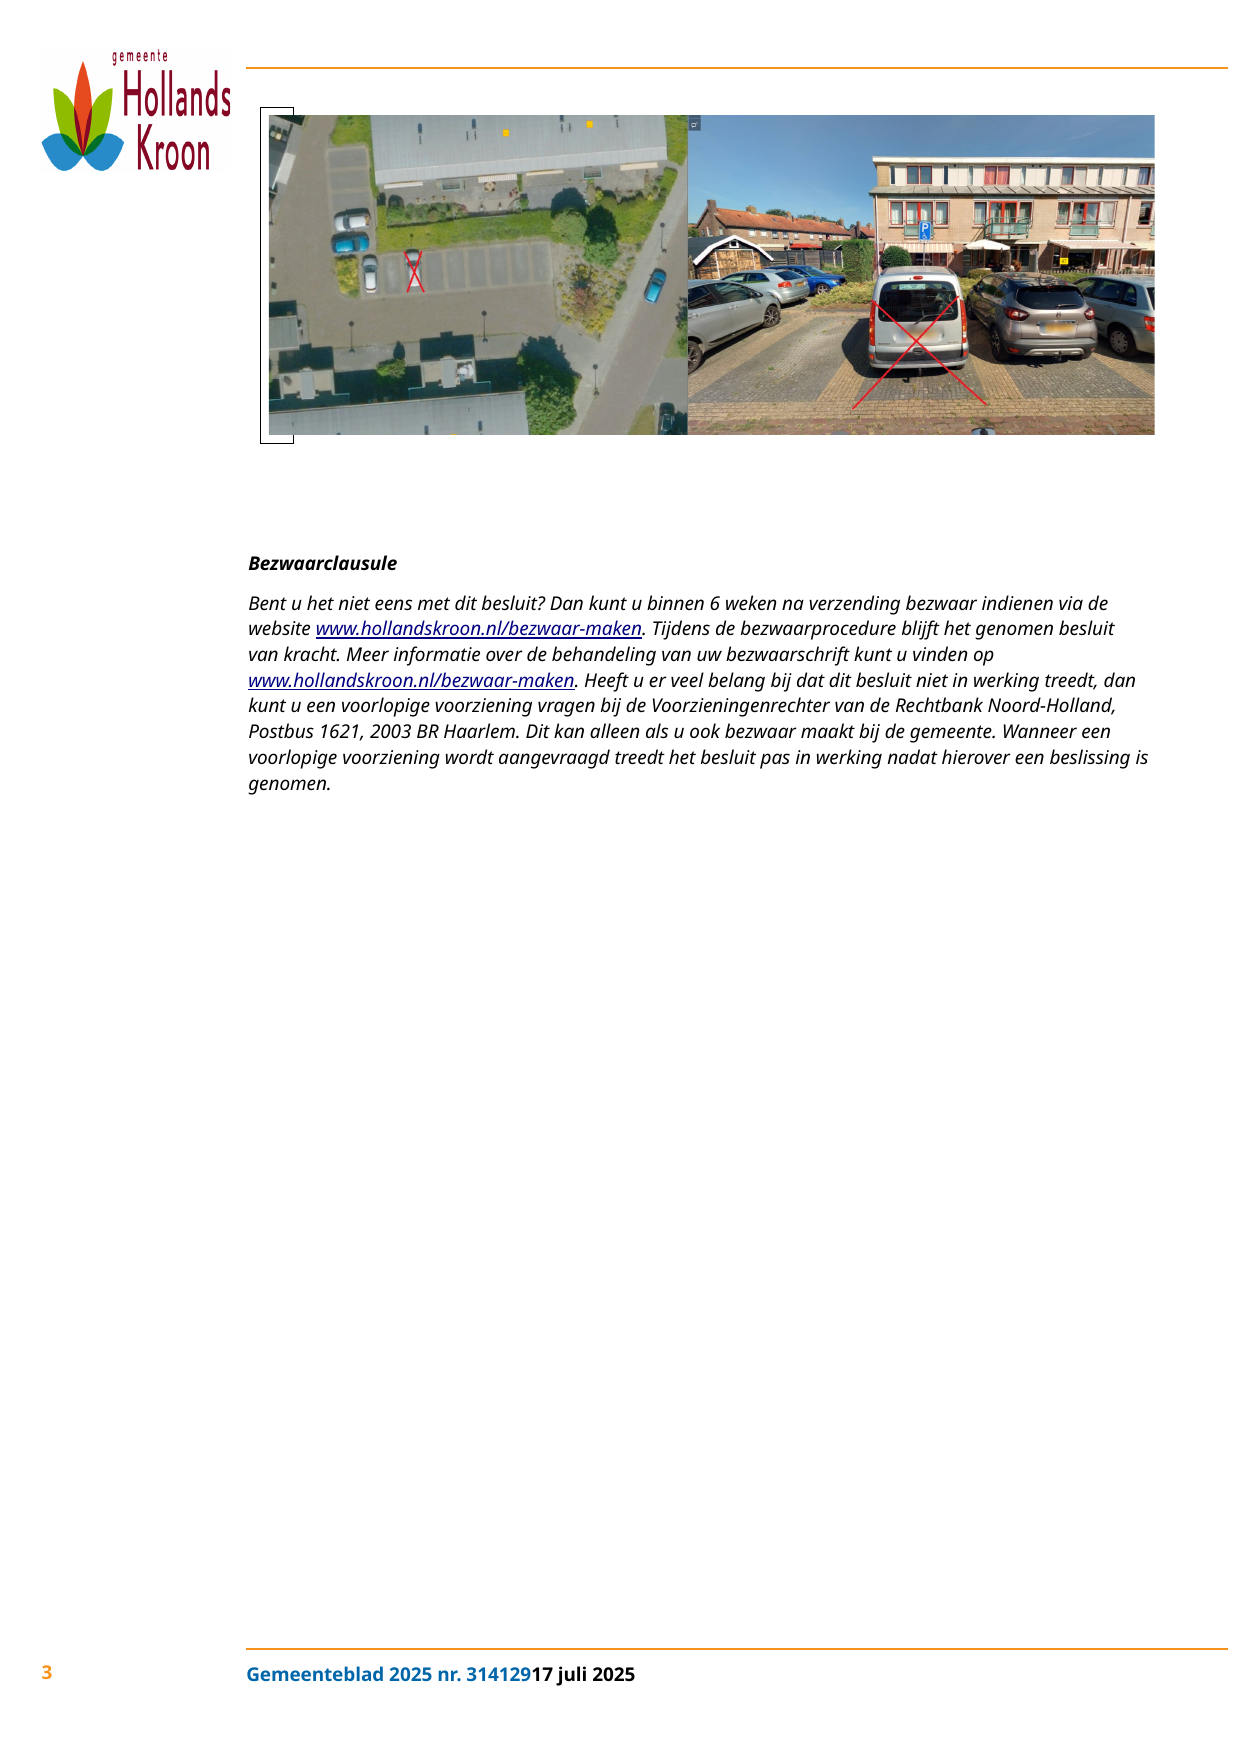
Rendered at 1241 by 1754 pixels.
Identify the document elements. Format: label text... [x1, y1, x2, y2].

text Bezwaarclausule [248, 550, 1152, 576]
picture [41, 47, 231, 172]
text Bent u het niet eens met dit besluit? Dan kunt u binnen 6 weken na verzending bezwaar indienen via de website www.hollandskroon.nl/bezwaar-maken. Tijdens de bezwaarprocedure blijft het genomen besluit van kracht. Meer informatie over de behandeling van uw bezwaarschrift kunt u vinden op www.hollandskroon.nl/bezwaar-maken. Heeft u er veel belang bij dat dit besluit niet in werking treedt, dan kunt u een voorlopige voorziening vragen bij de Voorzieningenrechter van de Rechtbank Noord-Holland, Postbus 1621, 2003 BR Haarlem. Dit kan alleen als u ook bezwaar maakt bij de gemeente. Wanneer een voorlopige voorziening wordt aangevraagd treedt het besluit pas in werking nadat hierover een beslissing is genomen. [248, 590, 1152, 796]
picture [268, 115, 1155, 435]
